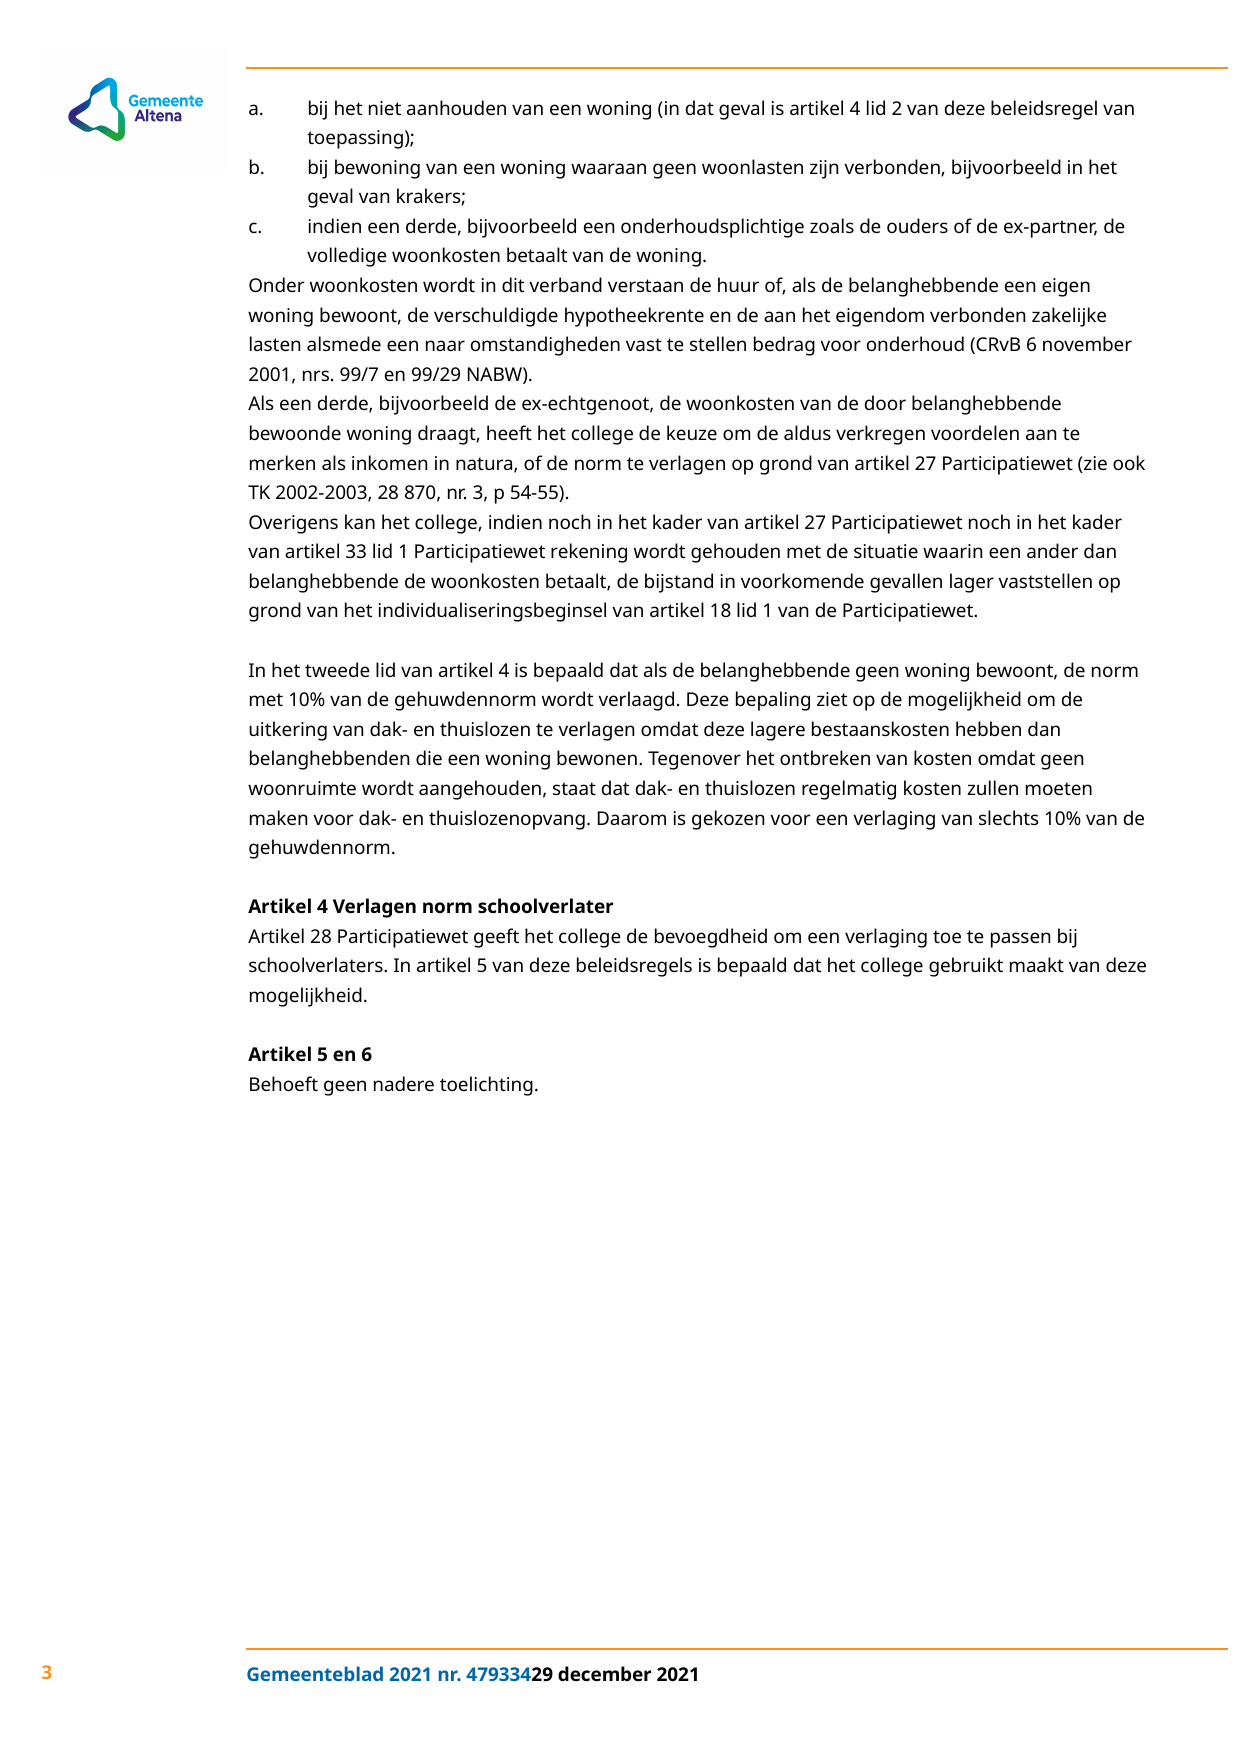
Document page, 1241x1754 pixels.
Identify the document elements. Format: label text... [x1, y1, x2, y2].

text Als een derde, bijvoorbeeld de ex-echtgenoot, de woonkosten van de door belanghebbende bewoonde woning draagt, heeft het college de keuze om de aldus verkregen voordelen aan te merken als inkomen in natura, of de norm te verlagen op grond van artikel 27 Participatiewet (zie ook TK 2002-2003, 28 870, nr. 3, p 54-55). [248, 391, 1152, 505]
list bij bewoning van een woning waaraan geen woonlasten zijn verbonden, bijvoorbeeld in het geval van krakers; [248, 154, 1152, 209]
text Artikel 28 Participatiewet geeft het college de bevoegdheid om een verlaging toe te passen bij schoolverlaters. In artikel 5 van deze beleidsregels is bepaald dat het college gebruikt maakt van deze mogelijkheid. [248, 923, 1152, 1008]
list indien een derde, bijvoorbeeld een onderhoudsplichtige zoals de ouders of de ex-partner, de volledige woonkosten betaalt van de woning. [248, 213, 1152, 268]
list bij het niet aanhouden van een woning (in dat geval is artikel 4 lid 2 van deze beleidsregel van toepassing); [248, 95, 1152, 150]
text Behoeft geen nadere toelichting. [248, 1071, 1152, 1097]
text Artikel 5 en 6 [248, 1041, 1152, 1067]
text Overigens kan het college, indien noch in het kader van artikel 27 Participatiewet noch in het kader van artikel 33 lid 1 Participatiewet rekening wordt gehouden met de situatie waarin een ander dan belanghebbende de woonkosten betaalt, de bijstand in voorkomende gevallen lager vaststellen op grond van het individualiseringsbeginsel van artikel 18 lid 1 van de Participatiewet. [248, 509, 1152, 623]
text In het tweede lid van artikel 4 is bepaald dat als de belanghebbende geen woning bewoont, de norm met 10% van de gehuwdennorm wordt verlaagd. Deze bepaling ziet op de mogelijkheid om de uitkering van dak- en thuislozen te verlagen omdat deze lagere bestaanskosten hebben dan belanghebbenden die een woning bewonen. Tegenover het ontbreken van kosten omdat geen woonruimte wordt aangehouden, staat dat dak- en thuislozen regelmatig kosten zullen moeten maken voor dak- en thuislozenopvang. Daarom is gekozen voor een verlaging van slechts 10% van de gehuwdennorm. [248, 657, 1152, 860]
picture [41, 47, 231, 172]
text Onder woonkosten wordt in dit verband verstaan de huur of, als de belanghebbende een eigen woning bewoont, de verschuldigde hypotheekrente en de aan het eigendom verbonden zakelijke lasten alsmede een naar omstandigheden vast te stellen bedrag voor onderhoud (CRvB 6 november 2001, nrs. 99/7 en 99/29 NABW). [248, 272, 1152, 387]
text Artikel 4 Verlagen norm schoolverlater [248, 893, 1152, 919]
